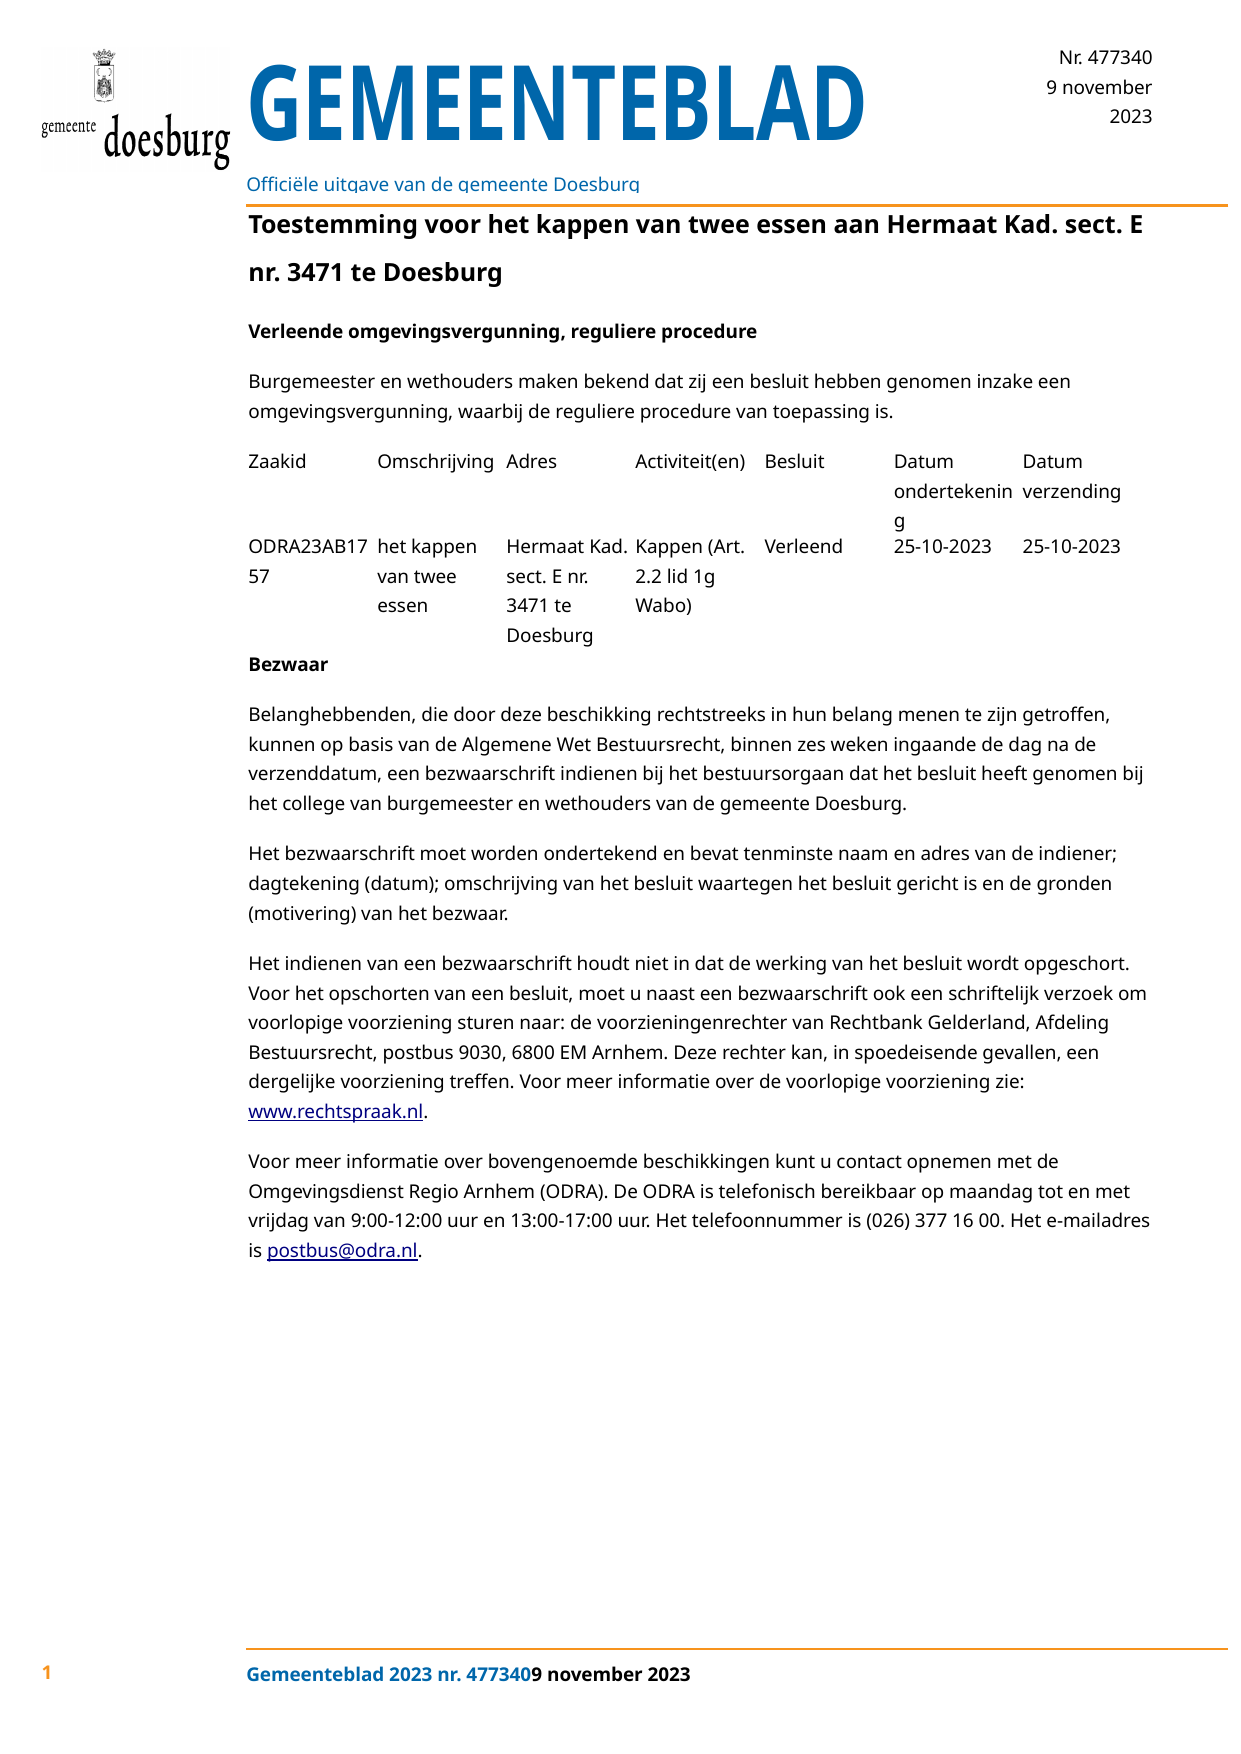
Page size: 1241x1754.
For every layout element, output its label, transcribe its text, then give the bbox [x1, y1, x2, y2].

table_header Zaakid [248, 449, 377, 533]
table_cell 25-10-2023 [894, 533, 1022, 648]
text Voor meer informatie over bovengenoemde beschikkingen kunt u contact opnemen met de Omgevingsdienst Regio Arnhem (ODRA). De ODRA is telefonisch bereikbaar op maandag tot en met vrijdag van 9:00-12:00 uur en 13:00-17:00 uur. Het telefoonnummer is (026) 377 16 00. Het e-mailadres is postbus@odra.nl. [248, 1148, 1152, 1263]
text Verleende omgevingsvergunning, reguliere procedure [248, 318, 1152, 344]
table_header Datum ondertekening [894, 449, 1022, 533]
table_cell Hermaat Kad. sect. E nr. 3471 te Doesburg [506, 533, 635, 648]
text Bezwaar [248, 651, 1152, 677]
table_header Activiteit(en) [635, 449, 764, 533]
table_header Adres [506, 449, 635, 533]
table_cell Verleend [764, 533, 893, 648]
text Toestemming voor het kappen van twee essen aan Hermaat Kad. sect. E nr. 3471 te Doesburg [248, 207, 1152, 288]
text Het bezwaarschrift moet worden ondertekend en bevat tenminste naam en adres van de indiener; dagtekening (datum); omschrijving van het besluit waartegen het besluit gericht is en de gronden (motivering) van het bezwaar. [248, 841, 1152, 926]
table_cell Kappen (Art. 2.2 lid 1g Wabo) [635, 533, 764, 648]
text Burgemeester en wethouders maken bekend dat zij een besluit hebben genomen inzake een omgevingsvergunning, waarbij de reguliere procedure van toepassing is. [248, 368, 1152, 424]
table_cell het kappen van twee essen [377, 533, 506, 648]
text Belanghebbenden, die door deze beschikking rechtstreeks in hun belang menen te zijn getroffen, kunnen op basis van de Algemene Wet Bestuursrecht, binnen zes weken ingaande de dag na de verzenddatum, een bezwaarschrift indienen bij het bestuursorgaan dat het besluit heeft genomen bij het college van burgemeester en wethouders van de gemeente Doesburg. [248, 701, 1152, 816]
table_cell 25-10-2023 [1023, 533, 1152, 648]
table_cell ODRA23AB1757 [248, 533, 377, 648]
table_header Datum verzending [1023, 449, 1152, 533]
table_header Omschrijving [377, 449, 506, 533]
text Het indienen van een bezwaarschrift houdt niet in dat de werking van het besluit wordt opgeschort. Voor het opschorten van een besluit, moet u naast een bezwaarschrift ook een schriftelijk verzoek om voorlopige voorziening sturen naar: de voorzieningenrechter van Rechtbank Gelderland, Afdeling Bestuursrecht, postbus 9030, 6800 EM Arnhem. Deze rechter kan, in spoedeisende gevallen, een dergelijke voorziening treffen. Voor meer informatie over de voorlopige voorziening zie: www.rechtspraak.nl. [248, 950, 1152, 1124]
picture [41, 47, 231, 172]
table_header Besluit [764, 449, 893, 533]
